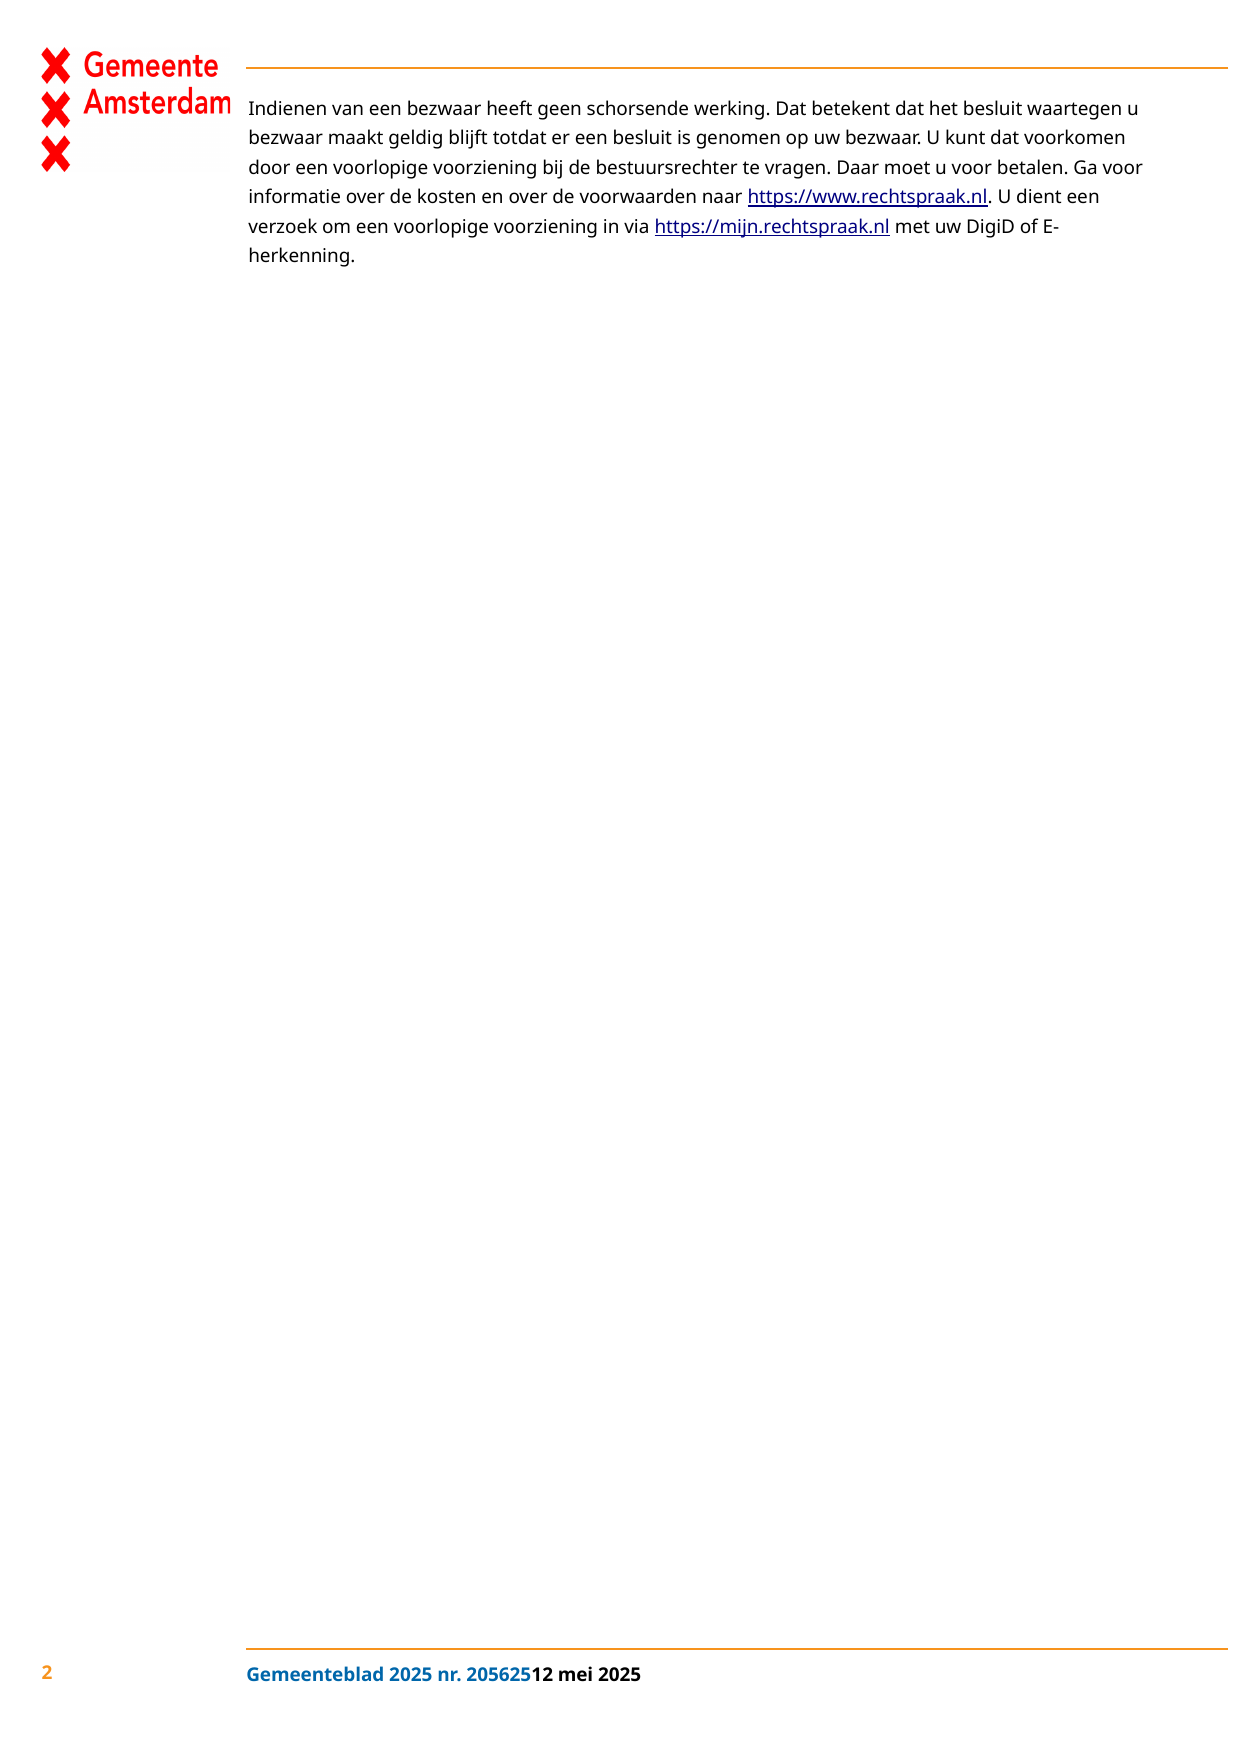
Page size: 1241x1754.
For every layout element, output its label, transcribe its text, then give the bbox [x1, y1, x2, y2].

picture [41, 47, 231, 172]
text Indienen van een bezwaar heeft geen schorsende werking. Dat betekent dat het besluit waartegen u bezwaar maakt geldig blijft totdat er een besluit is genomen op uw bezwaar. U kunt dat voorkomen door een voorlopige voorziening bij de bestuursrechter te vragen. Daar moet u voor betalen. Ga voor informatie over de kosten en over de voorwaarden naar https://www.rechtspraak.nl. U dient een verzoek om een voorlopige voorziening in via https://mijn.rechtspraak.nl met uw DigiD of E-herkenning. [248, 95, 1152, 268]
